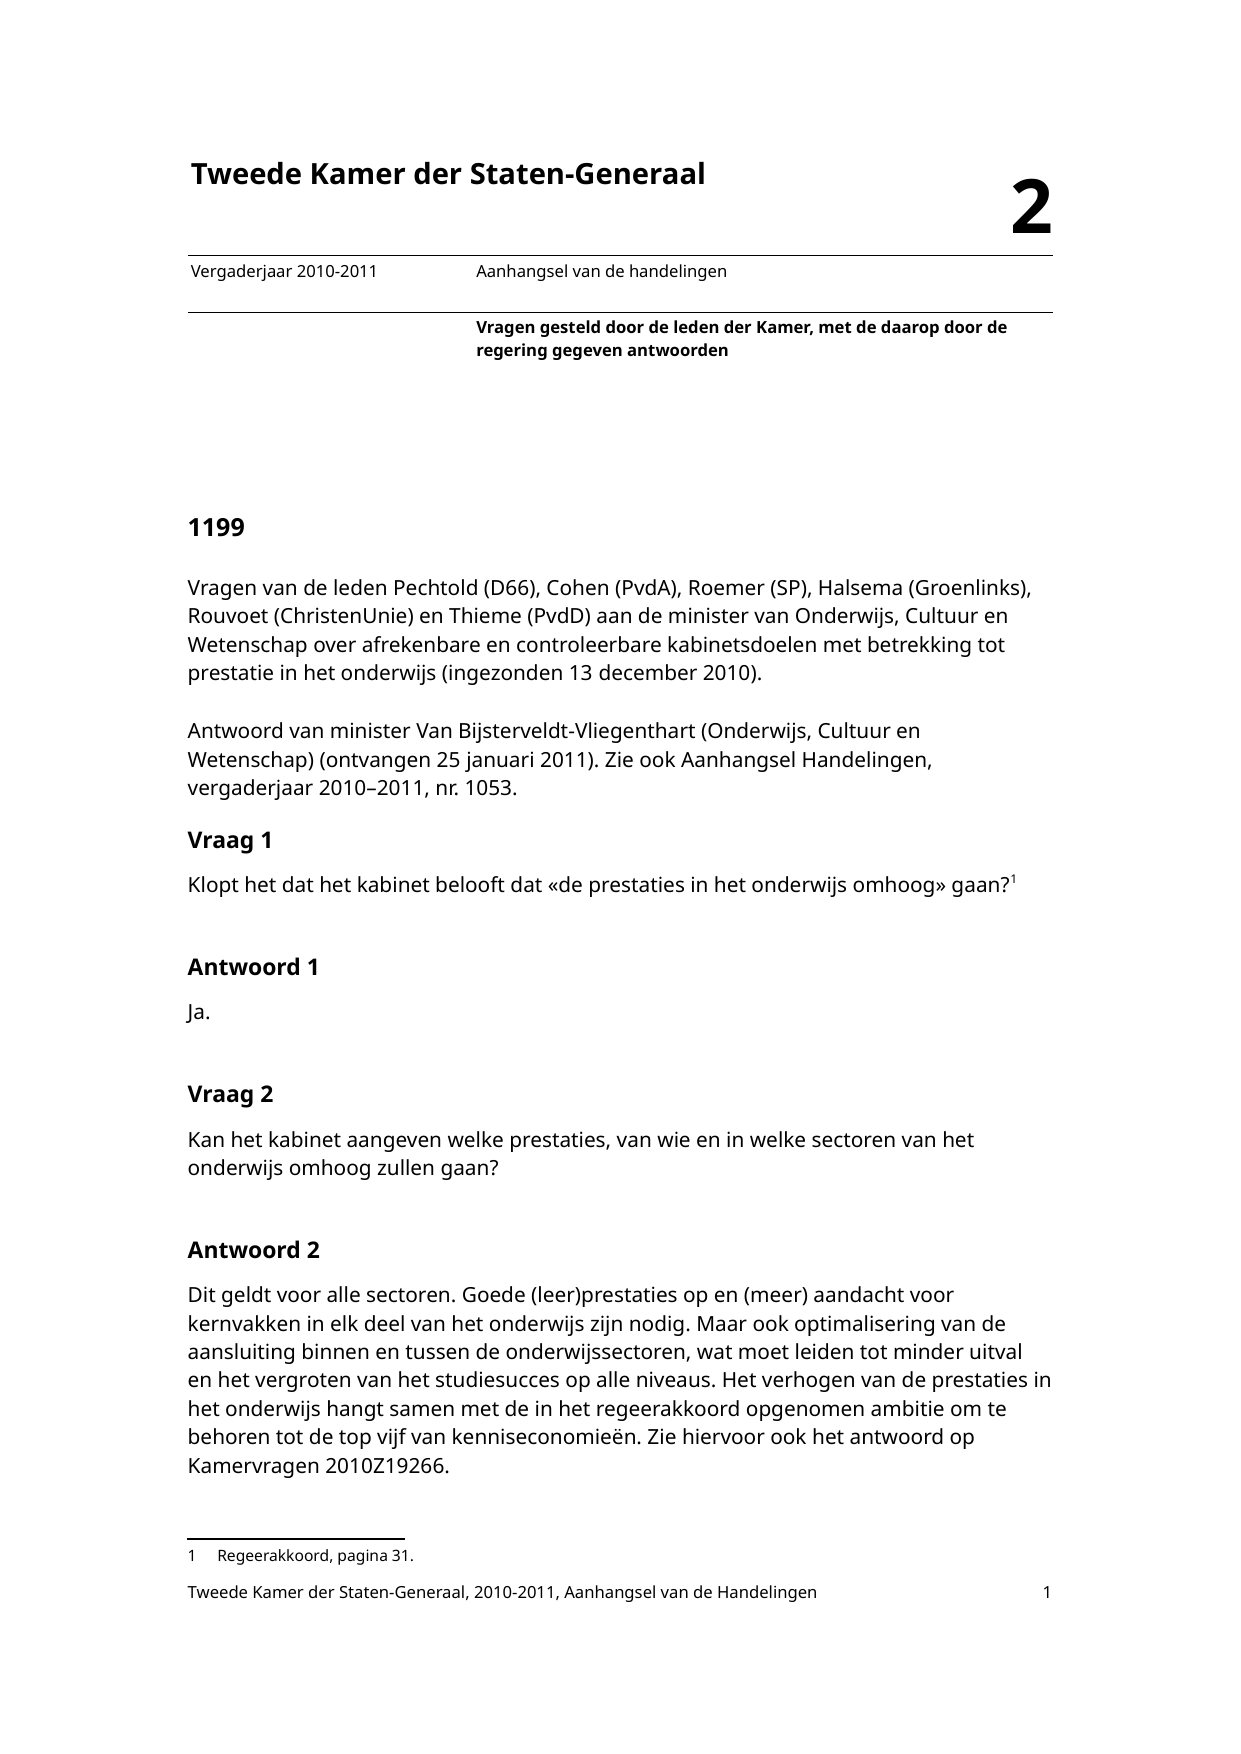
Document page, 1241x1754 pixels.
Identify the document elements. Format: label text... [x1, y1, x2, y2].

table_header Tweede Kamer der Staten-Generaal [188, 150, 879, 255]
subtitle Antwoord 1 [187, 951, 1053, 982]
text Kan het kabinet aangeven welke prestaties, van wie en in welke sectoren van het onderwijs omhoog zullen gaan? [187, 1125, 1053, 1182]
text Klopt het dat het kabinet belooft dat «de prestaties in het onderwijs omhoog» gaan? [187, 870, 1053, 899]
subtitle Vraag 2 [187, 1078, 1053, 1110]
text Vragen van de leden Pechtold (D66), Cohen (PvdA), Roemer (SP), Halsema (Groenlinks), Rouvoet (ChristenUnie) en Thieme (PvdD) aan de minister van Onderwijs, Cultuur en Wetenschap over afrekenbare en controleerbare kabinetsdoelen met betrekking tot prestatie in het onderwijs (ingezonden 13 december 2010). [187, 573, 1053, 687]
table_cell [188, 313, 473, 361]
text 1199 [187, 509, 1053, 543]
subtitle Vraag 1 [187, 824, 1053, 855]
text Dit geldt voor alle sectoren. Goede (leer)prestaties op en (meer) aandacht voor kernvakken in elk deel van het onderwijs zijn nodig. Maar ook optimalisering van de aansluiting binnen en tussen de onderwijssectoren, wat moet leiden tot minder uitval en het vergroten van het studiesucces op alle niveaus. Het verhogen van de prestaties in het onderwijs hangt samen met de in het regeerakkoord opgenomen ambitie om te behoren tot de top vijf van kenniseconomieën. Zie hiervoor ook het antwoord op Kamervragen 2010Z19266. [187, 1280, 1053, 1479]
text Antwoord van minister Van Bijsterveldt-Vliegenthart (Onderwijs, Cultuur en Wetenschap) (ontvangen 25 januari 2011). Zie ook Aanhangsel Handelingen, vergaderjaar 2010–2011, nr. 1053. [187, 716, 1053, 802]
text Ja. [187, 997, 1053, 1026]
subtitle Antwoord 2 [187, 1234, 1053, 1265]
text Regeerakkoord, pagina 31. [187, 1538, 1053, 1566]
table_cell Vragen gesteld door de leden der Kamer, met de daarop door de regering gegeven antwoorden [473, 313, 1053, 361]
table_cell Vergaderjaar 2010-2011 [188, 256, 473, 312]
table_header 2 [880, 150, 1053, 255]
table_cell Aanhangsel van de handelingen [473, 256, 1053, 312]
